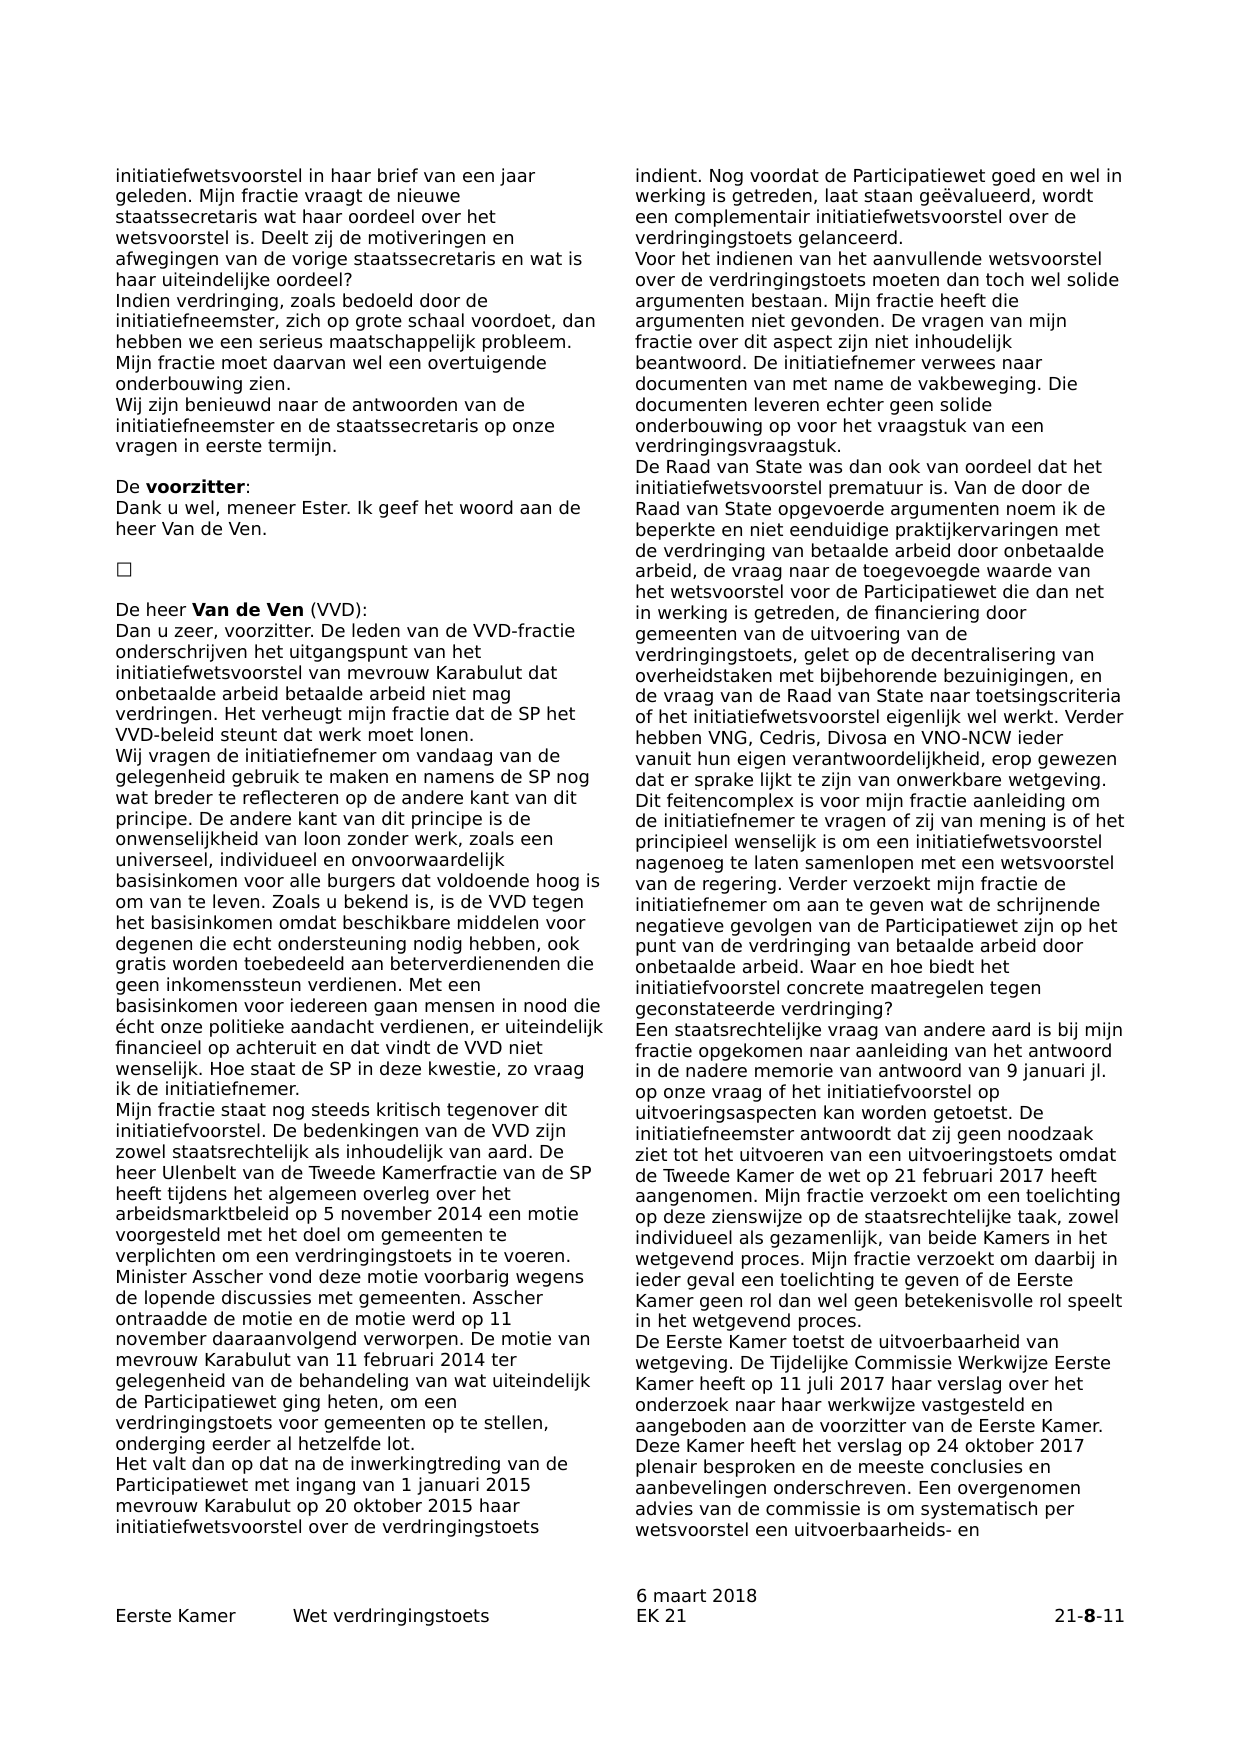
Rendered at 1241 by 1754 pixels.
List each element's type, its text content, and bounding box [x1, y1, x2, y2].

text Wij zijn benieuwd naar de antwoorden van de initiatiefneemster en de staatssecretaris op onze vragen in eerste termijn. [115, 394, 605, 457]
text Voor het indienen van het aanvullende wetsvoorstel over de verdringingstoets moeten dan toch wel solide argumenten bestaan. Mijn fractie heeft die argumenten niet gevonden. De vragen van mijn fractie over dit aspect zijn niet inhoudelijk beantwoord. De initiatiefnemer verwees naar documenten van met name de vakbeweging. Die documenten leveren echter geen solide onderbouwing op voor het vraagstuk van een verdringingsvraagstuk. [635, 249, 1125, 457]
text Mijn fractie staat nog steeds kritisch tegenover dit initiatiefvoorstel. De bedenkingen van de VVD zijn zowel staatsrechtelijk als inhoudelijk van aard. De heer Ulenbelt van de Tweede Kamerfractie van de SP heeft tijdens het algemeen overleg over het arbeidsmarktbeleid op 5 november 2014 een motie voorgesteld met het doel om gemeenten te verplichten om een verdringingstoets in te voeren. Minister Asscher vond deze motie voorbarig wegens de lopende discussies met gemeenten. Asscher ontraadde de motie en de motie werd op 11 november daaraanvolgend verworpen. De motie van mevrouw Karabulut van 11 februari 2014 ter gelegenheid van de behandeling van wat uiteindelijk de Participatiewet ging heten, om een verdringingstoets voor gemeenten op te stellen, onderging eerder al hetzelfde lot. [115, 1100, 605, 1454]
text Dank u wel, meneer Ester. Ik geef het woord aan de heer Van de Ven. [115, 498, 605, 539]
text initiatiefwetsvoorstel in haar brief van een jaar geleden. Mijn fractie vraagt de nieuwe staatssecretaris wat haar oordeel over het wetsvoorstel is. Deelt zij de motiveringen en afwegingen van de vorige staatssecretaris en wat is haar uiteindelijke oordeel? [115, 165, 605, 290]
text Dit feitencomplex is voor mijn fractie aanleiding om de initiatiefnemer te vragen of zij van mening is of het principieel wenselijk is om een initiatiefwetsvoorstel nagenoeg te laten samenlopen met een wetsvoorstel van de regering. Verder verzoekt mijn fractie de initiatiefnemer om aan te geven wat de schrijnende negatieve gevolgen van de Participatiewet zijn op het punt van de verdringing van betaalde arbeid door onbetaalde arbeid. Waar en hoe biedt het initiatiefvoorstel concrete maatregelen tegen geconstateerde verdringing? [635, 790, 1125, 1019]
text Indien verdringing, zoals bedoeld door de initiatiefneemster, zich op grote schaal voordoet, dan hebben we een serieus maatschappelijk probleem. Mijn fractie moet daarvan wel een overtuigende onderbouwing zien. [115, 290, 605, 394]
text Een staatsrechtelijke vraag van andere aard is bij mijn fractie opgekomen naar aanleiding van het antwoord in de nadere memorie van antwoord van 9 januari jl. op onze vraag of het initiatiefvoorstel op uitvoeringsaspecten kan worden getoetst. De initiatiefneemster antwoordt dat zij geen noodzaak ziet tot het uitvoeren van een uitvoeringstoets omdat de Tweede Kamer de wet op 21 februari 2017 heeft aangenomen. Mijn fractie verzoekt om een toelichting op deze zienswijze op de staatsrechtelijke taak, zowel individueel als gezamenlijk, van beide Kamers in het wetgevend proces. Mijn fractie verzoekt om daarbij in ieder geval een toelichting te geven of de Eerste Kamer geen rol dan wel geen betekenisvolle rol speelt in het wetgevend proces. [635, 1019, 1125, 1332]
text De Eerste Kamer toetst de uitvoerbaarheid van wetgeving. De Tijdelijke Commissie Werkwijze Eerste Kamer heeft op 11 juli 2017 haar verslag over het onderzoek naar haar werkwijze vastgesteld en aangeboden aan de voorzitter van de Eerste Kamer. Deze Kamer heeft het verslag op 24 oktober 2017 plenair besproken en de meeste conclusies en aanbevelingen onderschreven. Een overgenomen advies van de commissie is om systematisch per wetsvoorstel een uitvoerbaarheids- en [635, 1332, 1125, 1540]
text De Raad van State was dan ook van oordeel dat het initiatiefwetsvoorstel prematuur is. Van de door de Raad van State opgevoerde argumenten noem ik de beperkte en niet eenduidige praktijkervaringen met de verdringing van betaalde arbeid door onbetaalde arbeid, de vraag naar de toegevoegde waarde van het wetsvoorstel voor de Participatiewet die dan net in werking is getreden, de financiering door gemeenten van de uitvoering van de verdringingstoets, gelet op de decentralisering van overheidstaken met bijbehorende bezuinigingen, en de vraag van de Raad van State naar toetsingscriteria of het initiatiefwetsvoorstel eigenlijk wel werkt. Verder hebben VNG, Cedris, Divosa en VNO-NCW ieder vanuit hun eigen verantwoordelijkheid, erop gewezen dat er sprake lijkt te zijn van onwerkbare wetgeving. [635, 457, 1125, 790]
text indient. Nog voordat de Participatiewet goed en wel in werking is getreden, laat staan geëvalueerd, wordt een complementair initiatiefwetsvoorstel over de verdringingstoets gelanceerd. [635, 165, 1125, 249]
text De voorzitter: [115, 477, 605, 498]
text Het valt dan op dat na de inwerkingtreding van de Participatiewet met ingang van 1 januari 2015 mevrouw Karabulut op 20 oktober 2015 haar initiatiefwetsvoorstel over de verdringingstoets [115, 1454, 605, 1537]
text De heer Van de Ven (VVD): [115, 600, 605, 621]
text Dan u zeer, voorzitter. De leden van de VVD-fractie onderschrijven het uitgangspunt van het initiatiefwetsvoorstel van mevrouw Karabulut dat onbetaalde arbeid betaalde arbeid niet mag verdringen. Het verheugt mijn fractie dat de SP het VVD-beleid steunt dat werk moet lonen. [115, 621, 605, 746]
text Wij vragen de initiatiefnemer om vandaag van de gelegenheid gebruik te maken en namens de SP nog wat breder te reflecteren op de andere kant van dit principe. De andere kant van dit principe is de onwenselijkheid van loon zonder werk, zoals een universeel, individueel en onvoorwaardelijk basisinkomen voor alle burgers dat voldoende hoog is om van te leven. Zoals u bekend is, is de VVD tegen het basisinkomen omdat beschikbare middelen voor degenen die echt ondersteuning nodig hebben, ook gratis worden toebedeeld aan beterverdienenden die geen inkomenssteun verdienen. Met een basisinkomen voor iedereen gaan mensen in nood die écht onze politieke aandacht verdienen, er uiteindelijk financieel op achteruit en dat vindt de VVD niet wenselijk. Hoe staat de SP in deze kwestie, zo vraag ik de initiatiefnemer. [115, 746, 605, 1100]
text ⬜ [115, 559, 605, 580]
